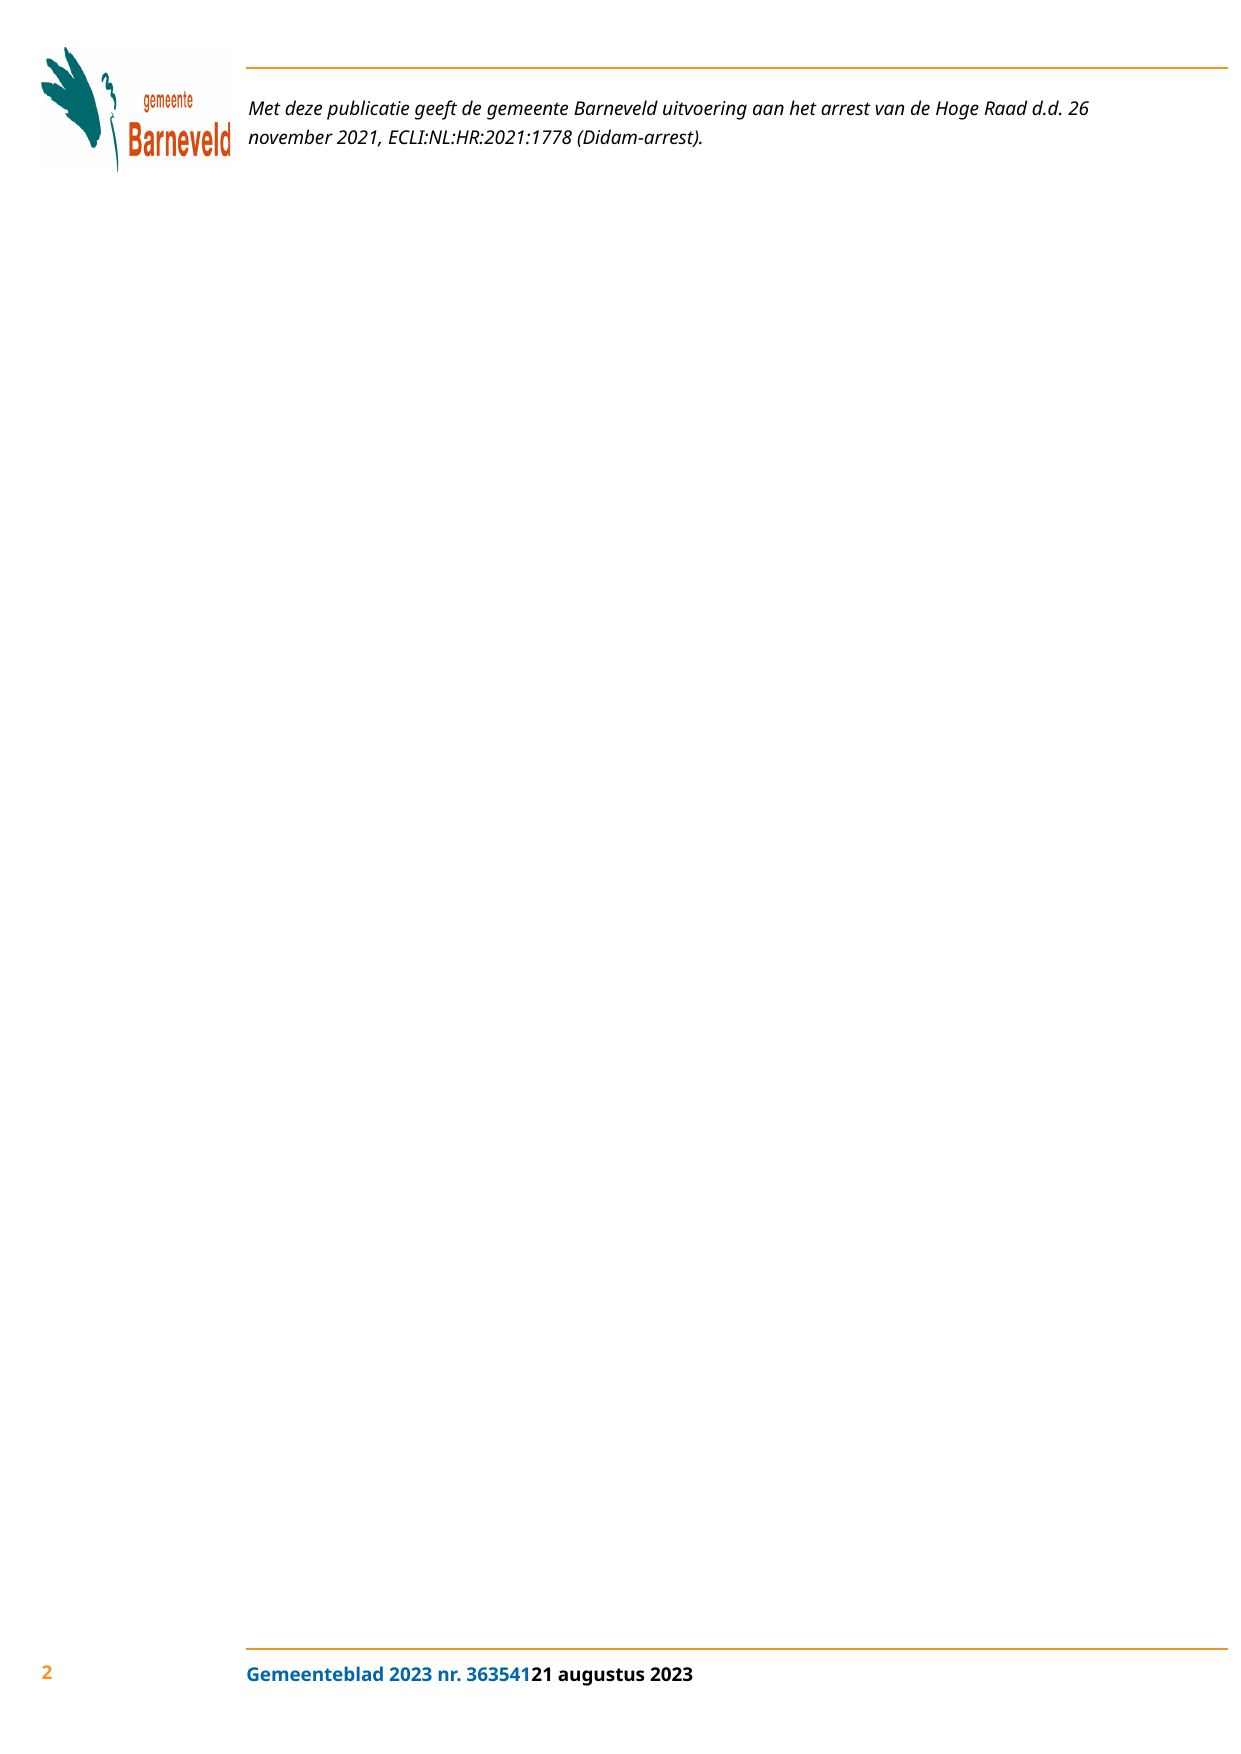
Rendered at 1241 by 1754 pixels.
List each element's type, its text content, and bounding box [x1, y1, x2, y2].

picture [41, 47, 231, 172]
text Met deze publicatie geeft de gemeente Barneveld uitvoering aan het arrest van de Hoge Raad d.d. 26 november 2021, ECLI:NL:HR:2021:1778 (Didam-arrest). [248, 95, 1152, 150]
